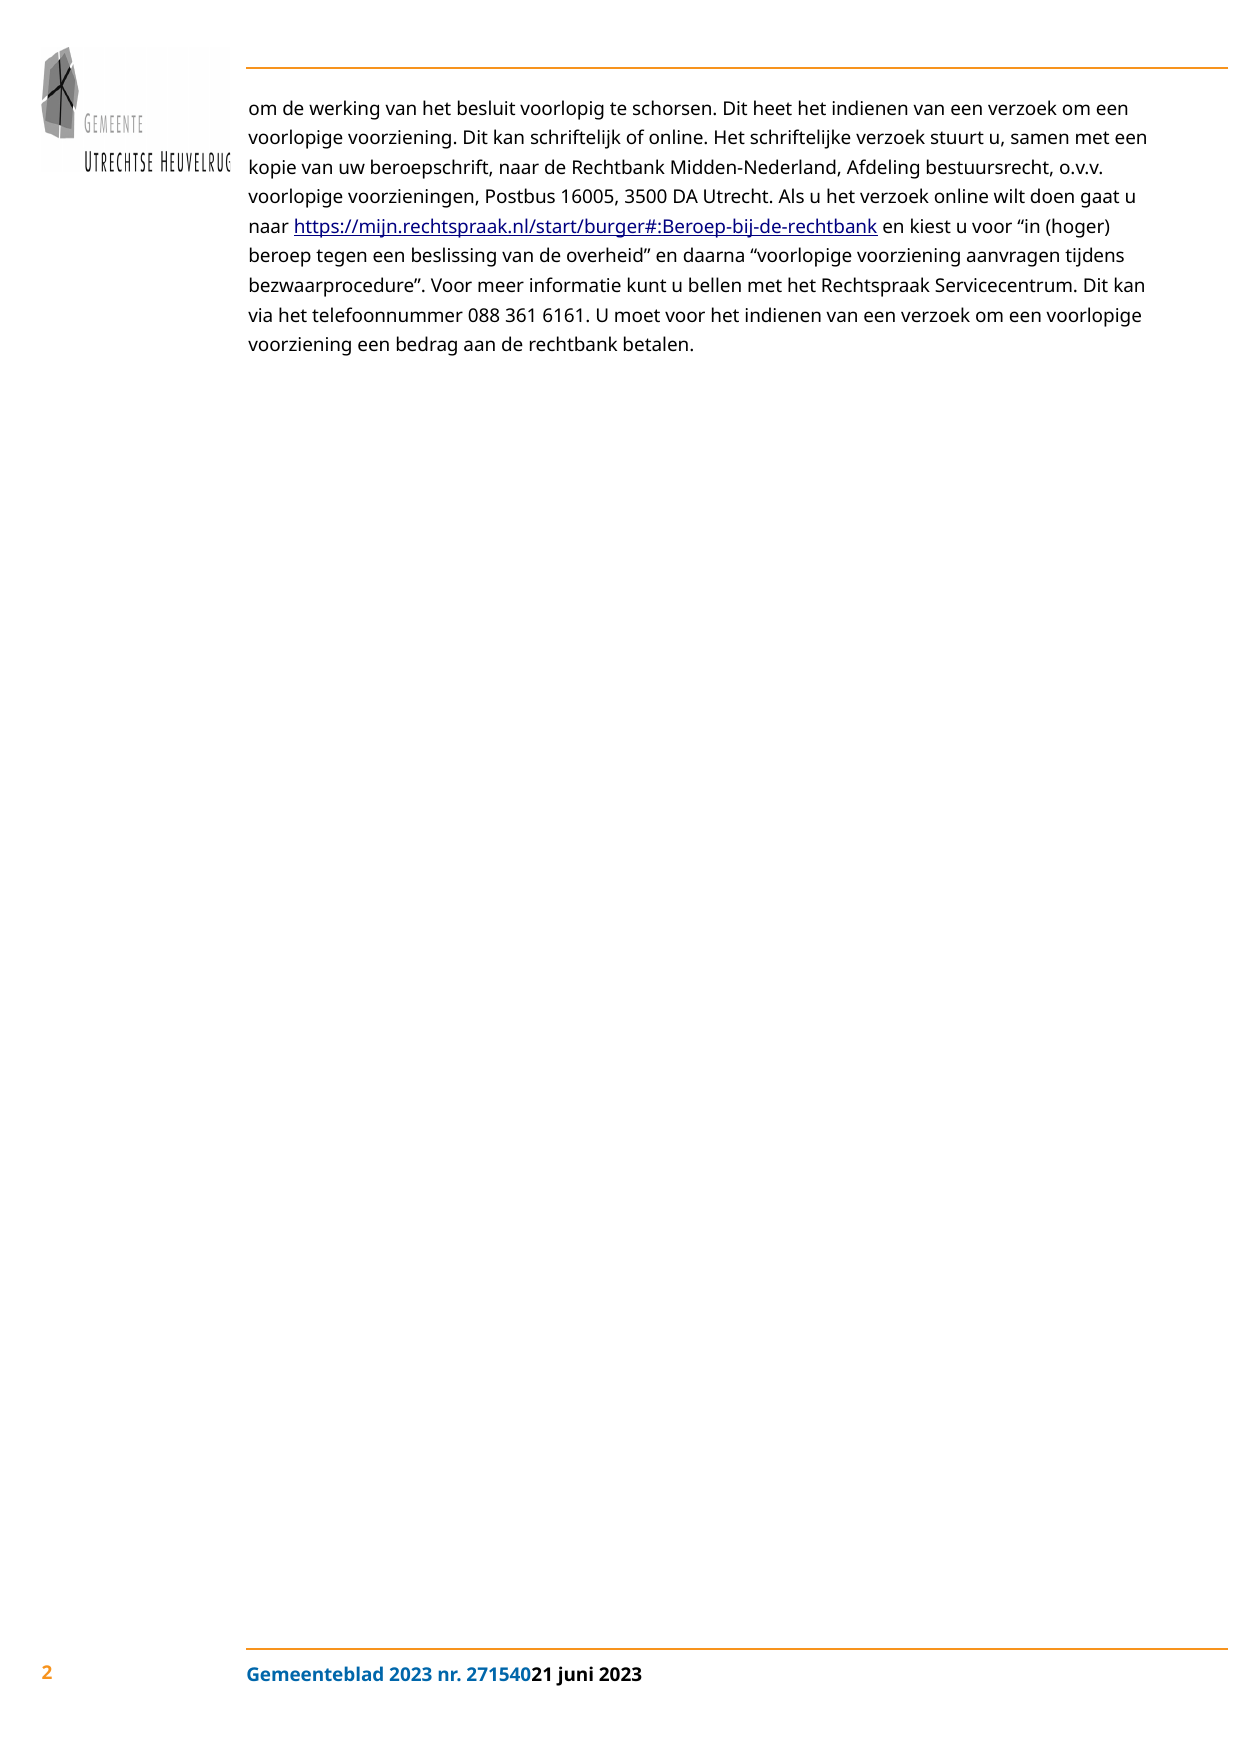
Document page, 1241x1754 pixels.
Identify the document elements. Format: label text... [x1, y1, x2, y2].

text om de werking van het besluit voorlopig te schorsen. Dit heet het indienen van een verzoek om een voorlopige voorziening. Dit kan schriftelijk of online. Het schriftelijke verzoek stuurt u, samen met een kopie van uw beroepschrift, naar de Rechtbank Midden-Nederland, Afdeling bestuursrecht, o.v.v. voorlopige voorzieningen, Postbus 16005, 3500 DA Utrecht. Als u het verzoek online wilt doen gaat u naar https://mijn.rechtspraak.nl/start/burger#:Beroep-bij-de-rechtbank en kiest u voor “in (hoger) beroep tegen een beslissing van de overheid” en daarna “voorlopige voorziening aanvragen tijdens bezwaarprocedure”. Voor meer informatie kunt u bellen met het Rechtspraak Servicecentrum. Dit kan via het telefoonnummer 088 361 6161. U moet voor het indienen van een verzoek om een voorlopige voorziening een bedrag aan de rechtbank betalen. [248, 95, 1152, 357]
picture [41, 47, 231, 172]
